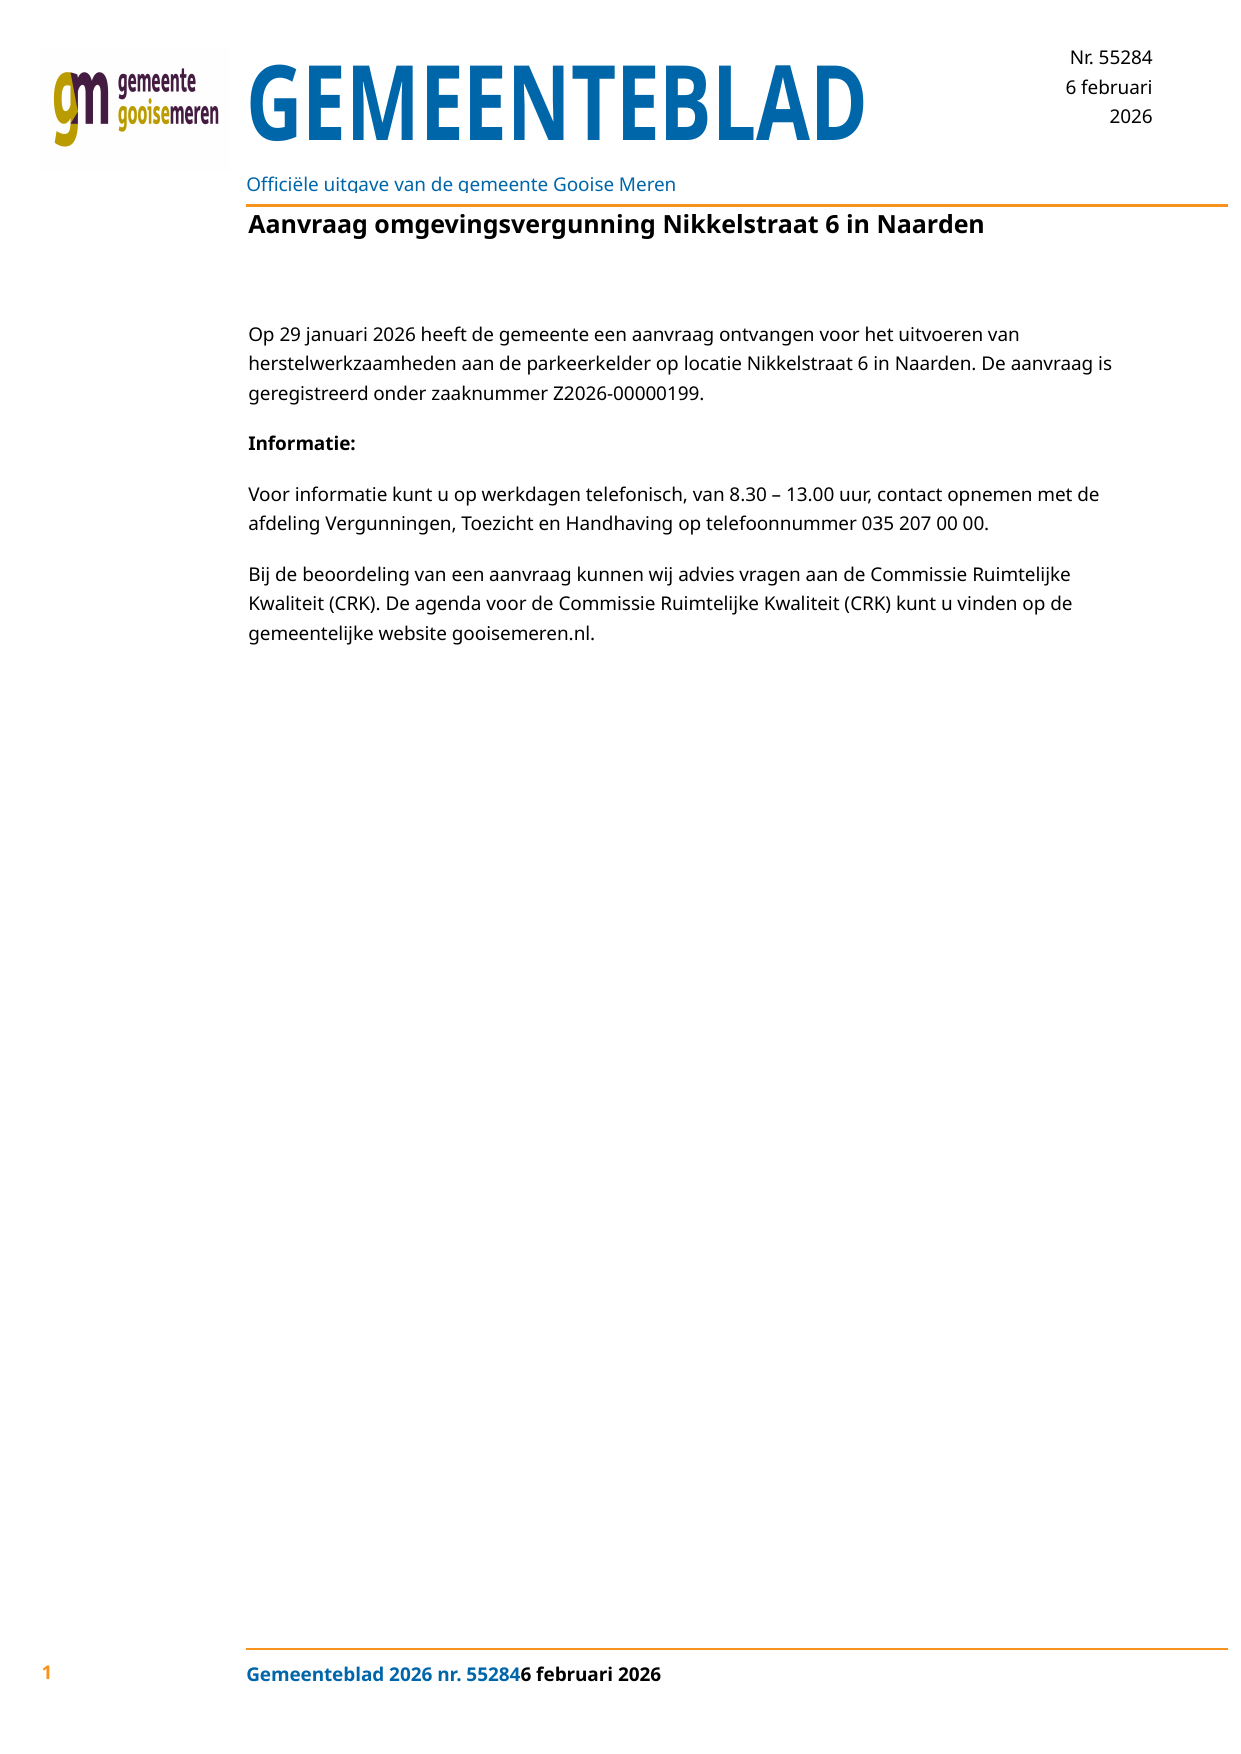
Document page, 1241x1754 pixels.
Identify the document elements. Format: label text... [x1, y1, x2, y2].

text Aanvraag omgevingsvergunning Nikkelstraat 6 in Naarden [248, 207, 1152, 241]
picture [41, 47, 231, 172]
text Informatie: [248, 430, 1152, 456]
text Bij de beoordeling van een aanvraag kunnen wij advies vragen aan de Commissie Ruimtelijke Kwaliteit (CRK). De agenda voor de Commissie Ruimtelijke Kwaliteit (CRK) kunt u vinden op de gemeentelijke website gooisemeren.nl. [248, 561, 1152, 646]
text Voor informatie kunt u op werkdagen telefonisch, van 8.30 – 13.00 uur, contact opnemen met de afdeling Vergunningen, Toezicht en Handhaving op telefoonnummer 035 207 00 00. [248, 481, 1152, 536]
text Op 29 januari 2026 heeft de gemeente een aanvraag ontvangen voor het uitvoeren van herstelwerkzaamheden aan de parkeerkelder op locatie Nikkelstraat 6 in Naarden. De aanvraag is geregistreerd onder zaaknummer Z2026-00000199. [248, 321, 1152, 406]
